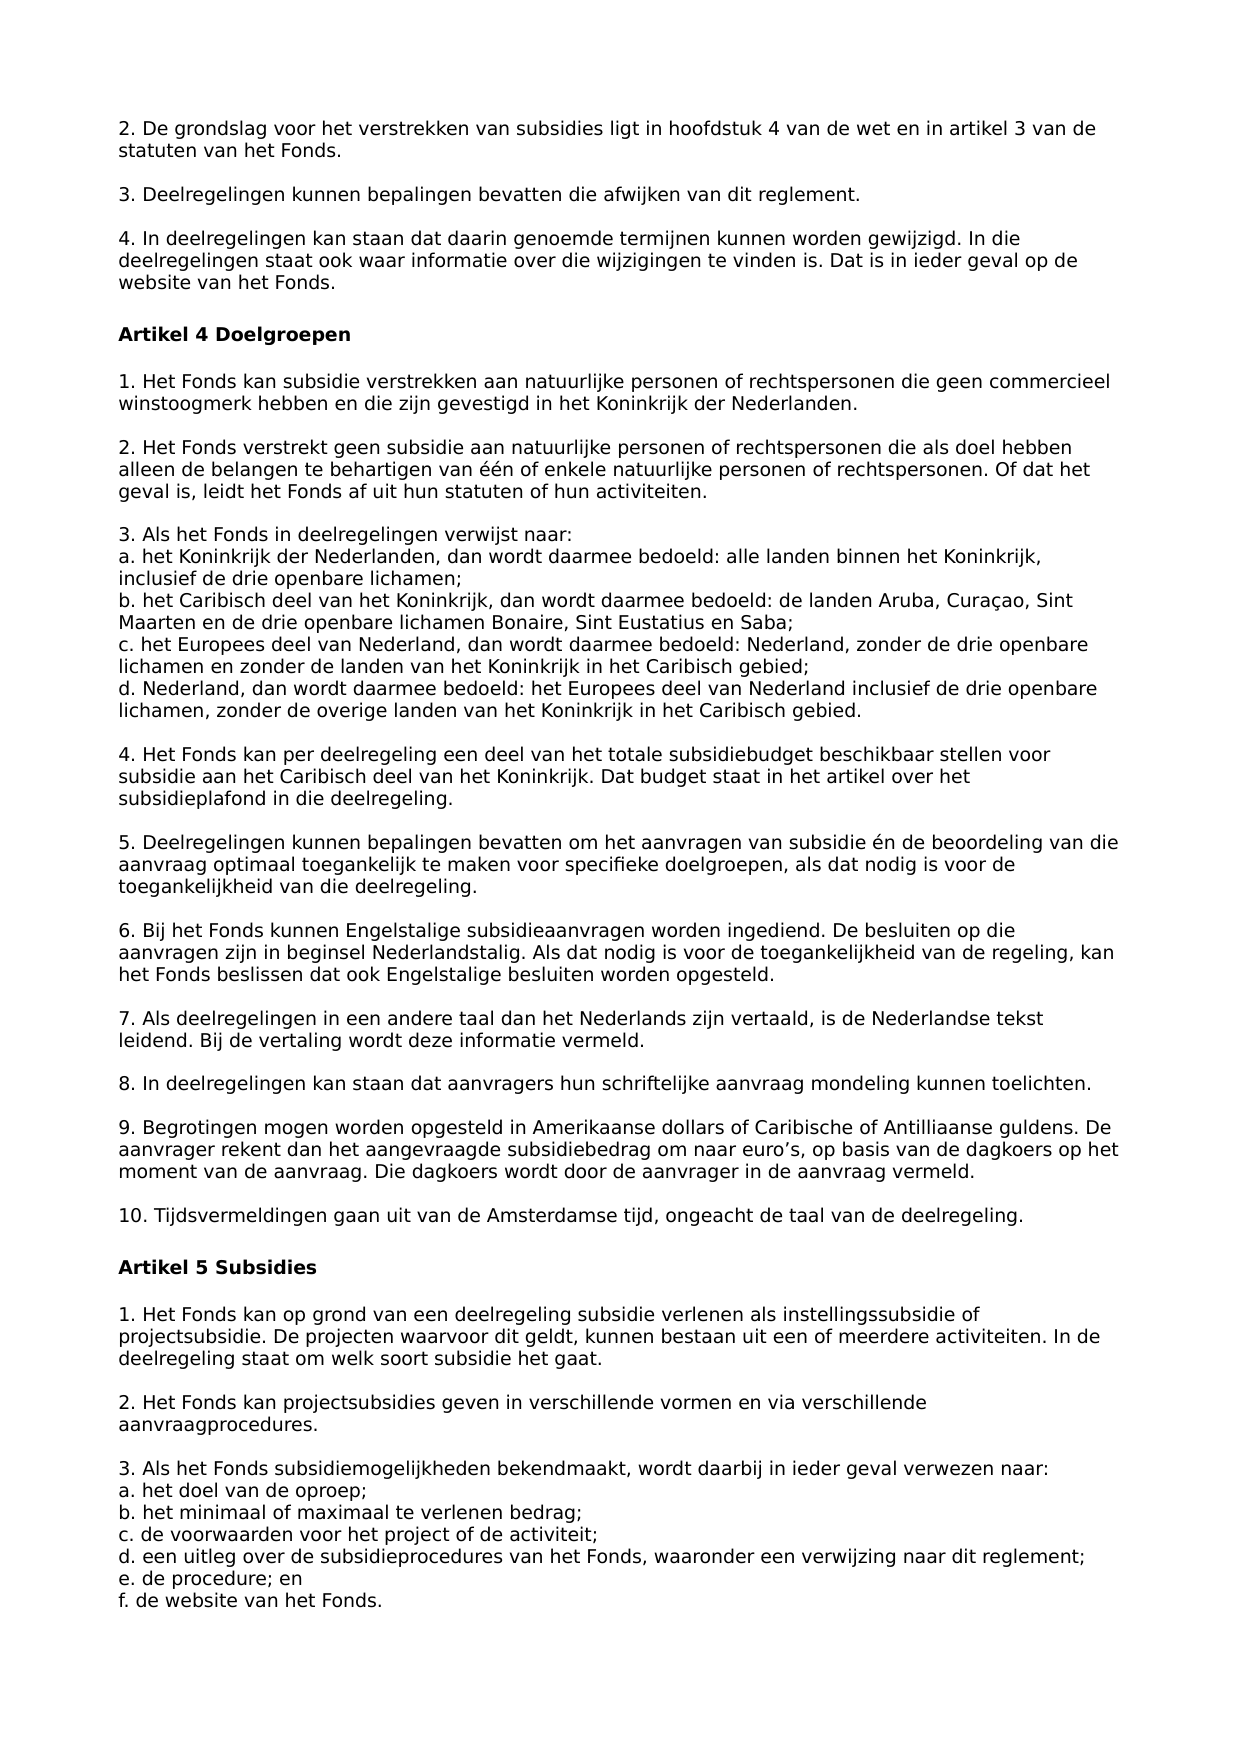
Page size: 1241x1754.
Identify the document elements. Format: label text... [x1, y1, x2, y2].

text b. het minimaal of maximaal te verlenen bedrag; [118, 1502, 1122, 1523]
text 1. Het Fonds kan op grond van een deelregeling subsidie verlenen als instellingssubsidie of projectsubsidie. De projecten waarvoor dit geldt, kunnen bestaan uit een of meerdere activiteiten. In de deelregeling staat om welk soort subsidie het gaat. [118, 1304, 1122, 1370]
text d. Nederland, dan wordt daarmee bedoeld: het Europees deel van Nederland inclusief de drie openbare lichamen, zonder de overige landen van het Koninkrijk in het Caribisch gebied. [118, 678, 1122, 722]
text 10. Tijdsvermeldingen gaan uit van de Amsterdamse tijd, ongeacht de taal van de deelregeling. [118, 1205, 1122, 1227]
text 4. Het Fonds kan per deelregeling een deel van het totale subsidiebudget beschikbaar stellen voor subsidie aan het Caribisch deel van het Koninkrijk. Dat budget staat in het artikel over het subsidieplafond in die deelregeling. [118, 744, 1122, 810]
text 2. De grondslag voor het verstrekken van subsidies ligt in hoofdstuk 4 van de wet en in artikel 3 van de statuten van het Fonds. [118, 118, 1122, 162]
text 1. Het Fonds kan subsidie verstrekken aan natuurlijke personen of rechtspersonen die geen commercieel winstoogmerk hebben en die zijn gevestigd in het Koninkrijk der Nederlanden. [118, 371, 1122, 415]
text 6. Bij het Fonds kunnen Engelstalige subsidieaanvragen worden ingediend. De besluiten op die aanvragen zijn in beginsel Nederlandstalig. Als dat nodig is voor de toegankelijkheid van de regeling, kan het Fonds beslissen dat ook Engelstalige besluiten worden opgesteld. [118, 920, 1122, 986]
text f. de website van het Fonds. [118, 1589, 1122, 1611]
text 3. Als het Fonds in deelregelingen verwijst naar: [118, 524, 1122, 546]
text 2. Het Fonds verstrekt geen subsidie aan natuurlijke personen of rechtspersonen die als doel hebben alleen de belangen te behartigen van één of enkele natuurlijke personen of rechtspersonen. Of dat het geval is, leidt het Fonds af uit hun statuten of hun activiteiten. [118, 437, 1122, 502]
text 2. Het Fonds kan projectsubsidies geven in verschillende vormen en via verschillende aanvraagprocedures. [118, 1392, 1122, 1436]
text 8. In deelregelingen kan staan dat aanvragers hun schriftelijke aanvraag mondeling kunnen toelichten. [118, 1073, 1122, 1095]
text a. het Koninkrijk der Nederlanden, dan wordt daarmee bedoeld: alle landen binnen het Koninkrijk, inclusief de drie openbare lichamen; [118, 546, 1122, 590]
text 5. Deelregelingen kunnen bepalingen bevatten om het aanvragen van subsidie én de beoordeling van die aanvraag optimaal toegankelijk te maken voor specifieke doelgroepen, als dat nodig is voor de toegankelijkheid van die deelregeling. [118, 832, 1122, 898]
text 9. Begrotingen mogen worden opgesteld in Amerikaanse dollars of Caribische of Antilliaanse guldens. De aanvrager rekent dan het aangevraagde subsidiebedrag om naar euro’s, op basis van de dagkoers op het moment van de aanvraag. Die dagkoers wordt door de aanvrager in de aanvraag vermeld. [118, 1117, 1122, 1183]
text 7. Als deelregelingen in een andere taal dan het Nederlands zijn vertaald, is de Nederlandse tekst leidend. Bij de vertaling wordt deze informatie vermeld. [118, 1007, 1122, 1051]
text d. een uitleg over de subsidieprocedures van het Fonds, waaronder een verwijzing naar dit reglement; [118, 1546, 1122, 1567]
text 4. In deelregelingen kan staan dat daarin genoemde termijnen kunnen worden gewijzigd. In die deelregelingen staat ook waar informatie over die wijzigingen te vinden is. Dat is in ieder geval op de website van het Fonds. [118, 228, 1122, 294]
text c. het Europees deel van Nederland, dan wordt daarmee bedoeld: Nederland, zonder de drie openbare lichamen en zonder de landen van het Koninkrijk in het Caribisch gebied; [118, 634, 1122, 678]
text b. het Caribisch deel van het Koninkrijk, dan wordt daarmee bedoeld: de landen Aruba, Curaçao, Sint Maarten en de drie openbare lichamen Bonaire, Sint Eustatius en Saba; [118, 590, 1122, 634]
text a. het doel van de oproep; [118, 1479, 1122, 1502]
subtitle Artikel 5 Subsidies [118, 1257, 1122, 1279]
subtitle Artikel 4 Doelgroepen [118, 324, 1122, 346]
text e. de procedure; en [118, 1567, 1122, 1589]
text c. de voorwaarden voor het project of de activiteit; [118, 1523, 1122, 1546]
text 3. Als het Fonds subsidiemogelijkheden bekendmaakt, wordt daarbij in ieder geval verwezen naar: [118, 1458, 1122, 1479]
text 3. Deelregelingen kunnen bepalingen bevatten die afwijken van dit reglement. [118, 184, 1122, 206]
